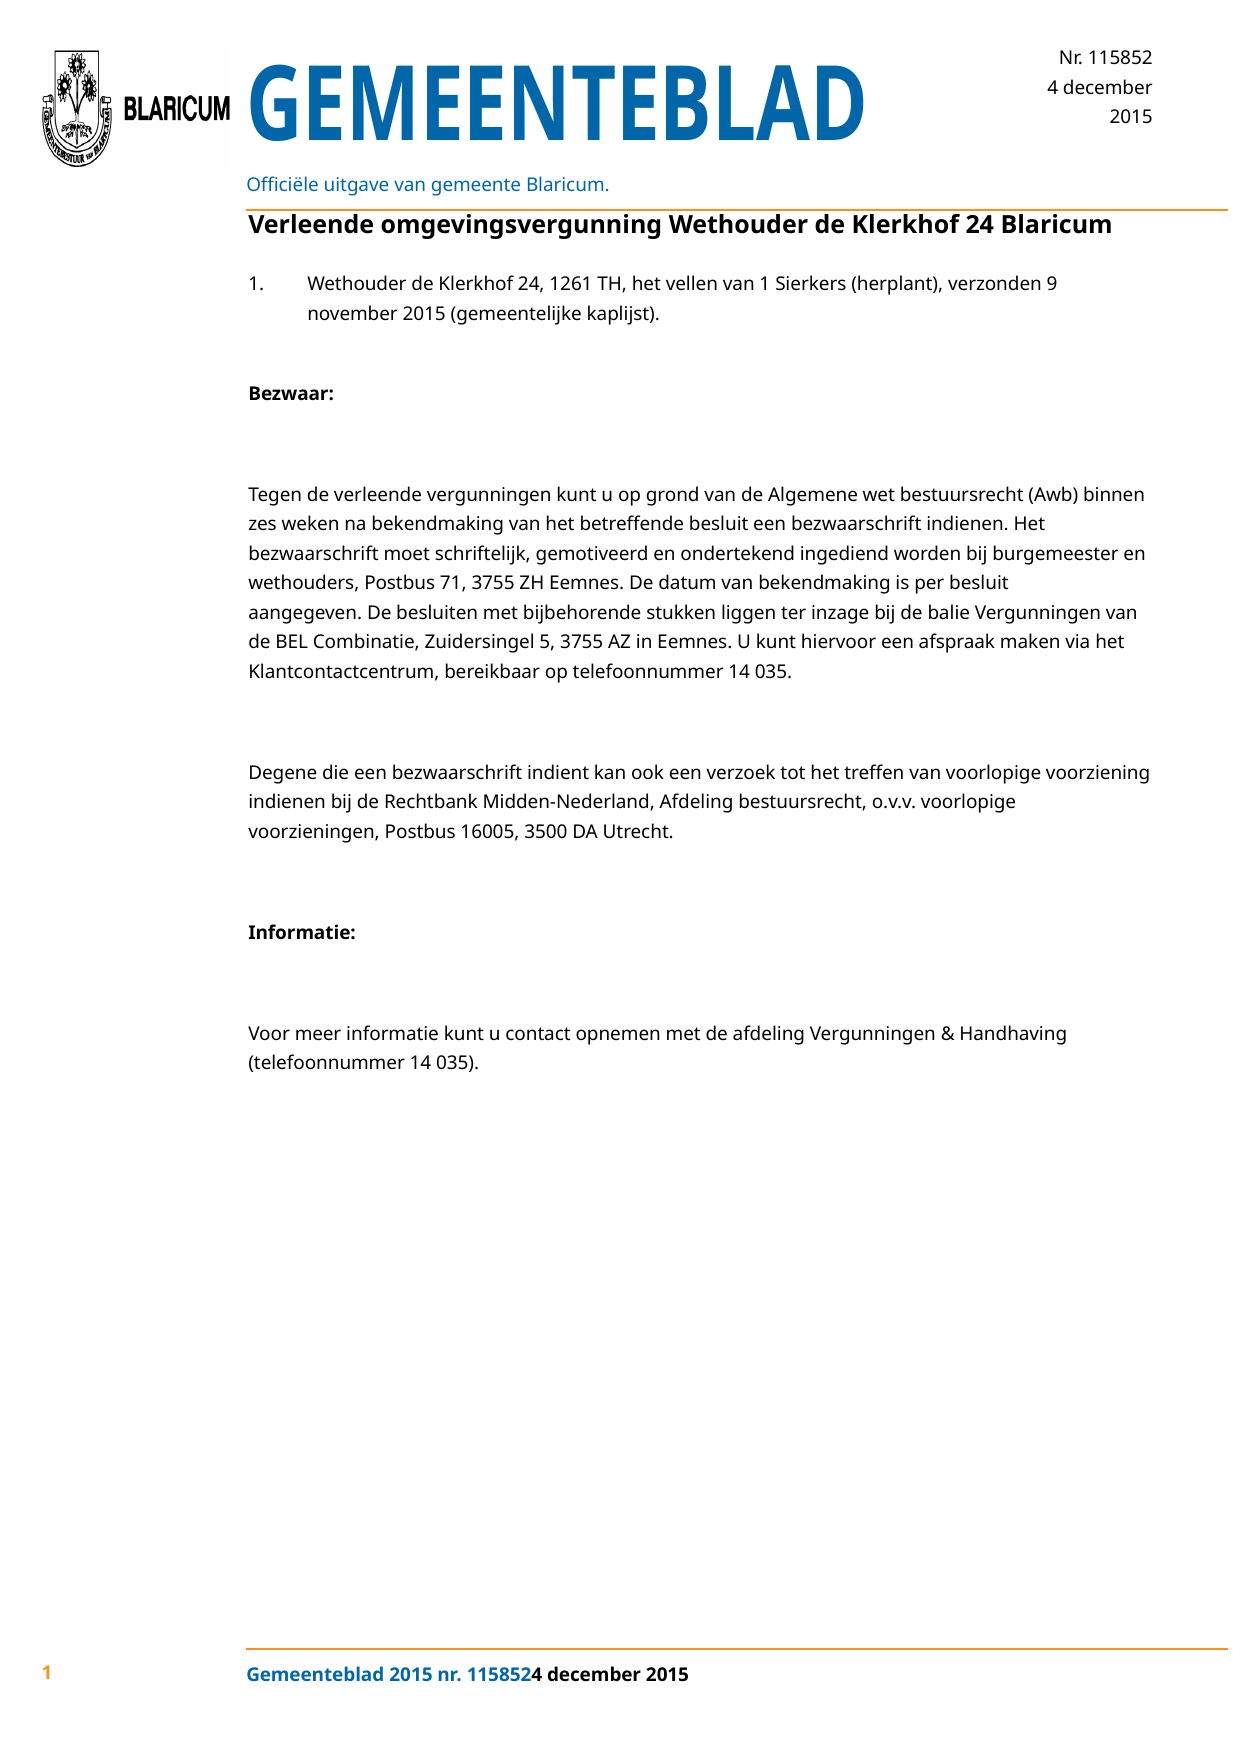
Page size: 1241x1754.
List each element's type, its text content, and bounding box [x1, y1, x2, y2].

list Wethouder de Klerkhof 24, 1261 TH, het vellen van 1 Sierkers (herplant), verzonden 9 november 2015 (gemeentelijke kaplijst). [248, 270, 1152, 326]
text Informatie: [248, 919, 1152, 945]
picture [41, 47, 231, 172]
text Voor meer informatie kunt u contact opnemen met de afdeling Vergunningen & Handhaving (telefoonnummer 14 035). [248, 1020, 1152, 1075]
text Verleende omgevingsvergunning Wethouder de Klerkhof 24 Blaricum [248, 211, 1152, 241]
text Degene die een bezwaarschrift indient kan ook een verzoek tot het treffen van voorlopige voorziening indienen bij de Rechtbank Midden-Nederland, Afdeling bestuursrecht, o.v.v. voorlopige voorzieningen, Postbus 16005, 3500 DA Utrecht. [248, 759, 1152, 844]
text Tegen de verleende vergunningen kunt u op grond van de Algemene wet bestuursrecht (Awb) binnen zes weken na bekendmaking van het betreffende besluit een bezwaarschrift indienen. Het bezwaarschrift moet schriftelijk, gemotiveerd en ondertekend ingediend worden bij burgemeester en wethouders, Postbus 71, 3755 ZH Eemnes. De datum van bekendmaking is per besluit aangegeven. De besluiten met bijbehorende stukken liggen ter inzage bij de balie Vergunningen van de BEL Combinatie, Zuidersingel 5, 3755 AZ in Eemnes. U kunt hiervoor een afspraak maken via het Klantcontactcentrum, bereikbaar op telefoonnummer 14 035. [248, 481, 1152, 684]
text Bezwaar: [248, 380, 1152, 406]
